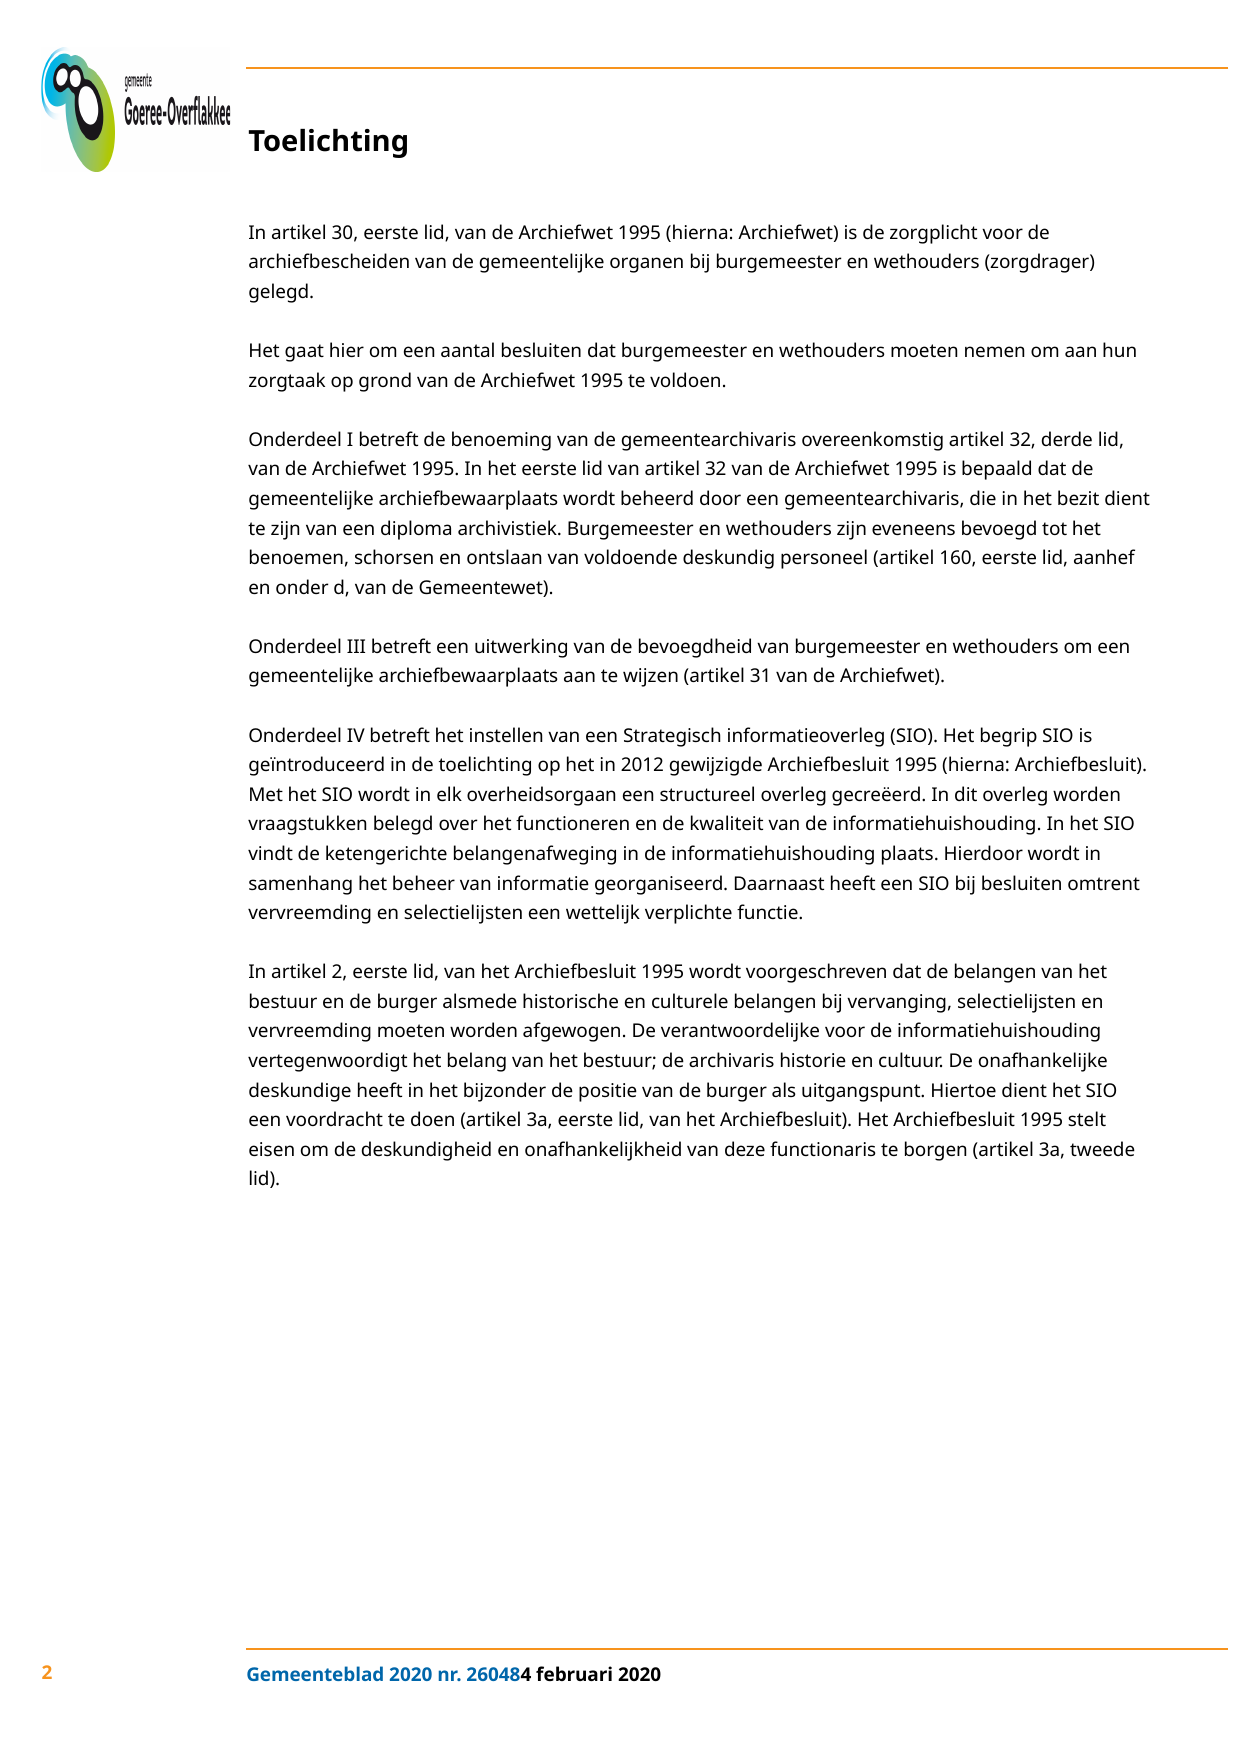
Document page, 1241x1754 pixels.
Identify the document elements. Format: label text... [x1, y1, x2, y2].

text Onderdeel I betreft de benoeming van de gemeentearchivaris overeenkomstig artikel 32, derde lid, van de Archiefwet 1995. In het eerste lid van artikel 32 van de Archiefwet 1995 is bepaald dat de gemeentelijke archiefbewaarplaats wordt beheerd door een gemeentearchivaris, die in het bezit dient te zijn van een diploma archivistiek. Burgemeester en wethouders zijn eveneens bevoegd tot het benoemen, schorsen en ontslaan van voldoende deskundig personeel (artikel 160, eerste lid, aanhef en onder d, van de Gemeentewet). [248, 426, 1152, 600]
text In artikel 30, eerste lid, van de Archiefwet 1995 (hierna: Archiefwet) is de zorgplicht voor de archiefbescheiden van de gemeentelijke organen bij burgemeester en wethouders (zorgdrager) gelegd. [248, 219, 1152, 304]
picture [41, 47, 231, 172]
text Het gaat hier om een aantal besluiten dat burgemeester en wethouders moeten nemen om aan hun zorgtaak op grond van de Archiefwet 1995 te voldoen. [248, 337, 1152, 393]
text In artikel 2, eerste lid, van het Archiefbesluit 1995 wordt voorgeschreven dat de belangen van het bestuur en de burger alsmede historische en culturele belangen bij vervanging, selectielijsten en vervreemding moeten worden afgewogen. De verantwoordelijke voor de informatiehuishouding vertegenwoordigt het belang van het bestuur; de archivaris historie en cultuur. De onafhankelijke deskundige heeft in het bijzonder de positie van de burger als uitgangspunt. Hiertoe dient het SIO een voordracht te doen (artikel 3a, eerste lid, van het Archiefbesluit). Het Archiefbesluit 1995 stelt eisen om de deskundigheid en onafhankelijkheid van deze functionaris te borgen (artikel 3a, tweede lid). [248, 958, 1152, 1191]
text Toelichting [248, 121, 1152, 160]
text Onderdeel III betreft een uitwerking van de bevoegdheid van burgemeester en wethouders om een gemeentelijke archiefbewaarplaats aan te wijzen (artikel 31 van de Archiefwet). [248, 633, 1152, 688]
text Onderdeel IV betreft het instellen van een Strategisch informatieoverleg (SIO). Het begrip SIO is geïntroduceerd in de toelichting op het in 2012 gewijzigde Archiefbesluit 1995 (hierna: Archiefbesluit). Met het SIO wordt in elk overheidsorgaan een structureel overleg gecreëerd. In dit overleg worden vraagstukken belegd over het functioneren en de kwaliteit van de informatiehuishouding. In het SIO vindt de ketengerichte belangenafweging in de informatiehuishouding plaats. Hierdoor wordt in samenhang het beheer van informatie georganiseerd. Daarnaast heeft een SIO bij besluiten omtrent vervreemding en selectielijsten een wettelijk verplichte functie. [248, 722, 1152, 925]
